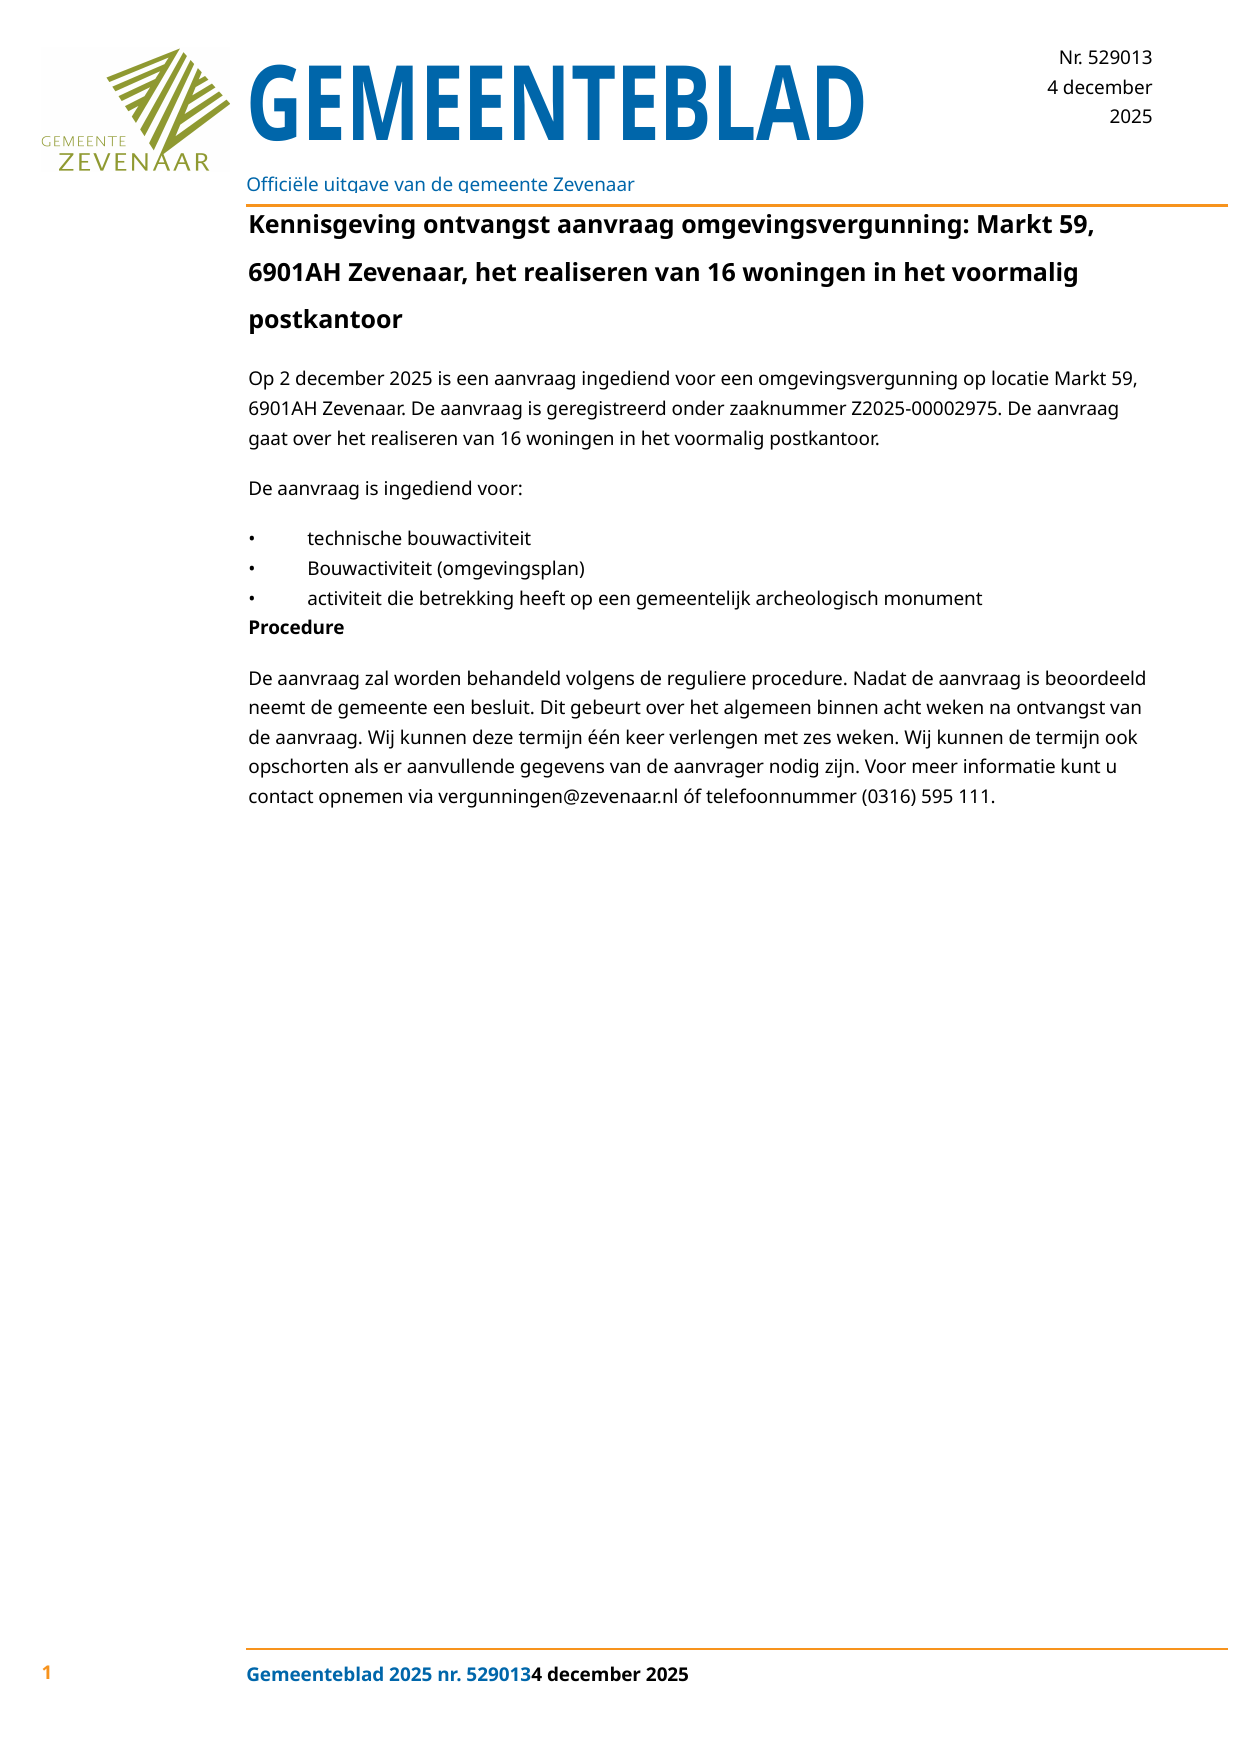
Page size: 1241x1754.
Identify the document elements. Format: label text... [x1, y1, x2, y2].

text De aanvraag zal worden behandeld volgens de reguliere procedure. Nadat de aanvraag is beoordeeld neemt de gemeente een besluit. Dit gebeurt over het algemeen binnen acht weken na ontvangst van de aanvraag. Wij kunnen deze termijn één keer verlengen met zes weken. Wij kunnen de termijn ook opschorten als er aanvullende gegevens van de aanvrager nodig zijn. Voor meer informatie kunt u contact opnemen via vergunningen@zevenaar.nl óf telefoonnummer (0316) 595 111. [248, 665, 1152, 809]
text Procedure [248, 614, 1152, 640]
picture [41, 47, 231, 172]
text Op 2 december 2025 is een aanvraag ingediend voor een omgevingsvergunning op locatie Markt 59, 6901AH Zevenaar. De aanvraag is geregistreerd onder zaaknummer Z2025-00002975. De aanvraag gaat over het realiseren van 16 woningen in het voormalig postkantoor. [248, 366, 1152, 450]
list Bouwactiviteit (omgevingsplan) [248, 555, 1152, 581]
text De aanvraag is ingediend voor: [248, 475, 1152, 501]
list technische bouwactiviteit [248, 526, 1152, 551]
text Kennisgeving ontvangst aanvraag omgevingsvergunning: Markt 59, 6901AH Zevenaar, het realiseren van 16 woningen in het voormalig postkantoor [248, 207, 1152, 336]
list activiteit die betrekking heeft op een gemeentelijk archeologisch monument [248, 585, 1152, 610]
